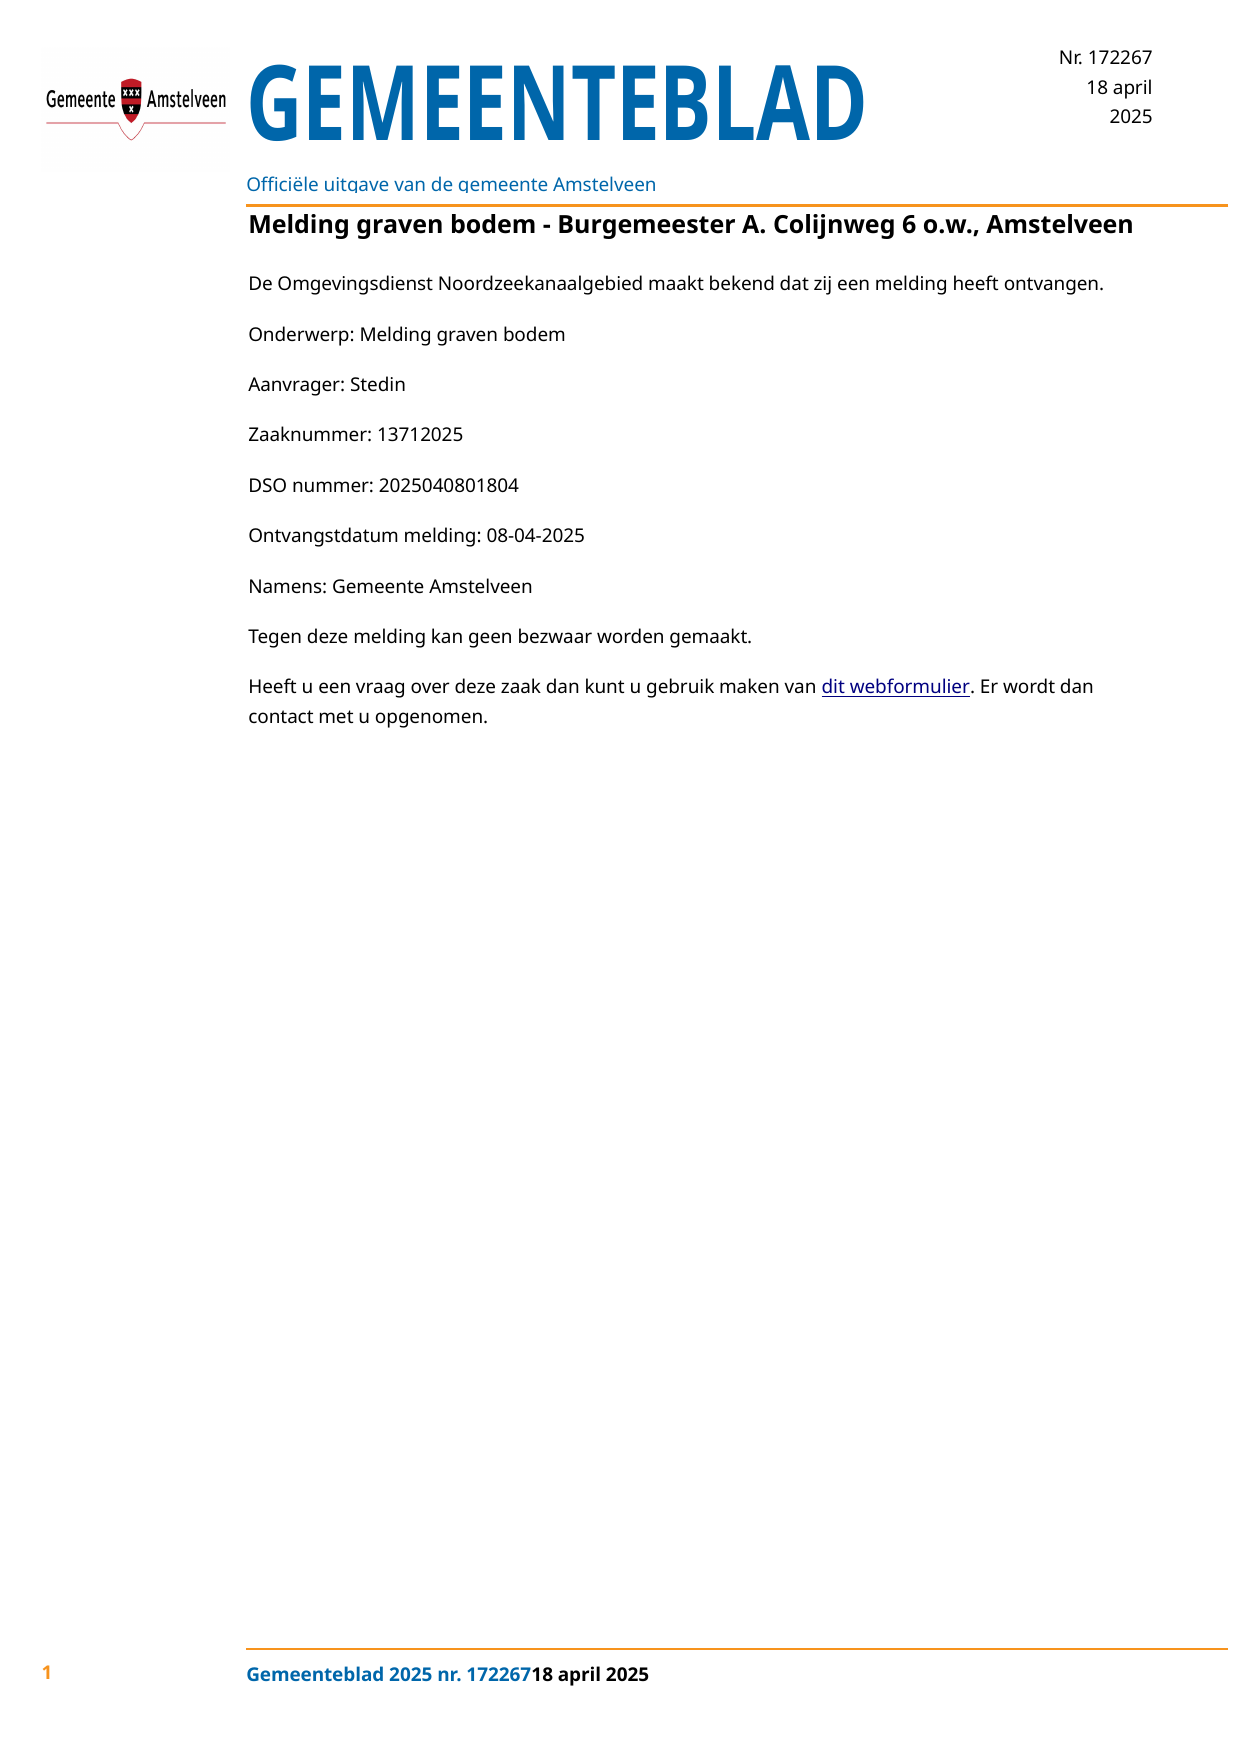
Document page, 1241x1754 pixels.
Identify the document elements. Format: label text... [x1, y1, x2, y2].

text Zaaknummer: 13712025 [248, 422, 1152, 447]
text Heeft u een vraag over deze zaak dan kunt u gebruik maken van dit webformulier. Er wordt dan contact met u opgenomen. [248, 674, 1152, 729]
picture [41, 47, 231, 172]
text Namens: Gemeente Amstelveen [248, 573, 1152, 598]
text De Omgevingsdienst Noordzeekanaalgebied maakt bekend dat zij een melding heeft ontvangen. [248, 270, 1152, 296]
text Onderwerp: Melding graven bodem [248, 321, 1152, 346]
text Melding graven bodem - Burgemeester A. Colijnweg 6 o.w., Amstelveen [248, 207, 1152, 241]
text Aanvrager: Stedin [248, 371, 1152, 397]
text Tegen deze melding kan geen bezwaar worden gemaakt. [248, 623, 1152, 649]
text DSO nummer: 2025040801804 [248, 472, 1152, 498]
text Ontvangstdatum melding: 08-04-2025 [248, 522, 1152, 548]
